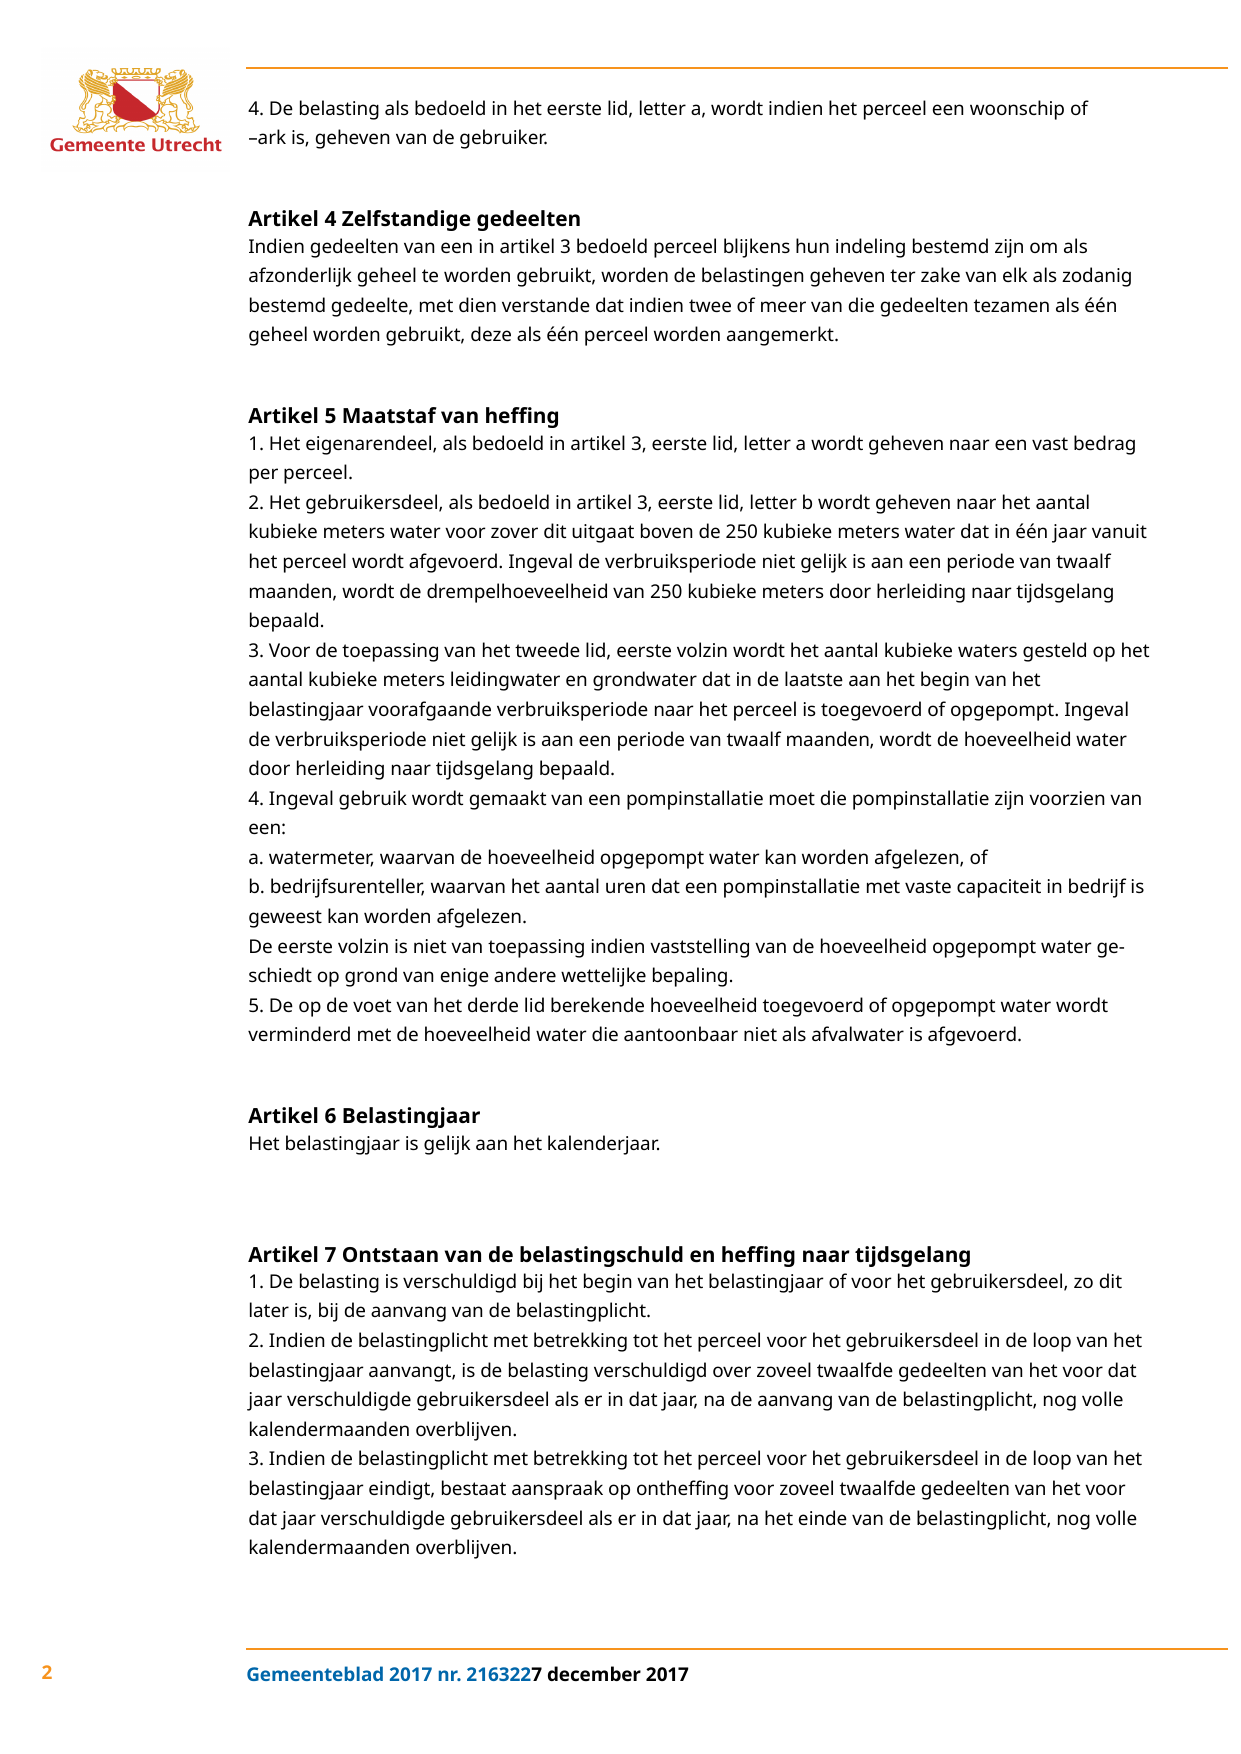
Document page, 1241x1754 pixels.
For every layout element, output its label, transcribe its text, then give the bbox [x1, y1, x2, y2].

text 2. Het gebruikersdeel, als bedoeld in artikel 3, eerste lid, letter b wordt geheven naar het aantal kubieke meters water voor zover dit uitgaat boven de 250 kubieke meters water dat in één jaar vanuit het perceel wordt afgevoerd. Ingeval de verbruiksperiode niet gelijk is aan een periode van twaalf maanden, wordt de drempelhoeveelheid van 250 kubieke meters door herleiding naar tijdsgelang bepaald. [248, 489, 1152, 633]
text 3. Indien de belastingplicht met betrekking tot het perceel voor het gebruikersdeel in de loop van het belastingjaar eindigt, bestaat aanspraak op ontheffing voor zoveel twaalfde gedeelten van het voor dat jaar verschuldigde gebruikersdeel als er in dat jaar, na het einde van de belastingplicht, nog volle kalendermaanden overblijven. [248, 1446, 1152, 1560]
text Artikel 7 Ontstaan van de belastingschuld en heffing naar tijdsgelang [248, 1240, 1152, 1268]
picture [41, 47, 231, 172]
text a. watermeter, waarvan de hoeveelheid opgepompt water kan worden afgelezen, of [248, 844, 1152, 870]
text 3. Voor de toepassing van het tweede lid, eerste volzin wordt het aantal kubieke waters gesteld op het aantal kubieke meters leidingwater en grondwater dat in de laatste aan het begin van het belastingjaar voorafgaande verbruiksperiode naar het perceel is toegevoerd of opgepompt. Ingeval de verbruiksperiode niet gelijk is aan een periode van twaalf maanden, wordt de hoeveelheid water door herleiding naar tijdsgelang bepaald. [248, 637, 1152, 781]
text 5. De op de voet van het derde lid berekende hoeveelheid toegevoerd of opgepompt water wordt verminderd met de hoeveelheid water die aantoonbaar niet als afvalwater is afgevoerd. [248, 992, 1152, 1047]
text b. bedrijfsurenteller, waarvan het aantal uren dat een pompinstallatie met vaste capaciteit in bedrijf is geweest kan worden afgelezen. [248, 874, 1152, 929]
text Artikel 5 Maatstaf van heffing [248, 402, 1152, 430]
text Artikel 6 Belastingjaar [248, 1102, 1152, 1130]
text Indien gedeelten van een in artikel 3 bedoeld perceel blijkens hun indeling bestemd zijn om als afzonderlijk geheel te worden gebruikt, worden de belastingen geheven ter zake van elk als zodanig bestemd gedeelte, met dien verstande dat indien twee of meer van die gedeelten tezamen als één geheel worden gebruikt, deze als één perceel worden aangemerkt. [248, 233, 1152, 347]
text 4. Ingeval gebruik wordt gemaakt van een pompinstallatie moet die pompinstallatie zijn voorzien van een: [248, 785, 1152, 840]
text 4. De belasting als bedoeld in het eerste lid, letter a, wordt indien het perceel een woonschip of [248, 95, 1152, 121]
text –ark is, geheven van de gebruiker. [248, 124, 1152, 150]
text De eerste volzin is niet van toepassing indien vaststelling van de hoeveelheid opgepompt water ge-schiedt op grond van enige andere wettelijke bepaling. [248, 933, 1152, 988]
text 1. De belasting is verschuldigd bij het begin van het belastingjaar of voor het gebruikersdeel, zo dit later is, bij de aanvang van de belastingplicht. [248, 1268, 1152, 1323]
text Het belastingjaar is gelijk aan het kalenderjaar. [248, 1130, 1152, 1156]
text 1. Het eigenarendeel, als bedoeld in artikel 3, eerste lid, letter a wordt geheven naar een vast bedrag per perceel. [248, 430, 1152, 485]
text 2. Indien de belastingplicht met betrekking tot het perceel voor het gebruikersdeel in de loop van het belastingjaar aanvangt, is de belasting verschuldigd over zoveel twaalfde gedeelten van het voor dat jaar verschuldigde gebruikersdeel als er in dat jaar, na de aanvang van de belastingplicht, nog volle kalendermaanden overblijven. [248, 1327, 1152, 1442]
text Artikel 4 Zelfstandige gedeelten [248, 204, 1152, 233]
